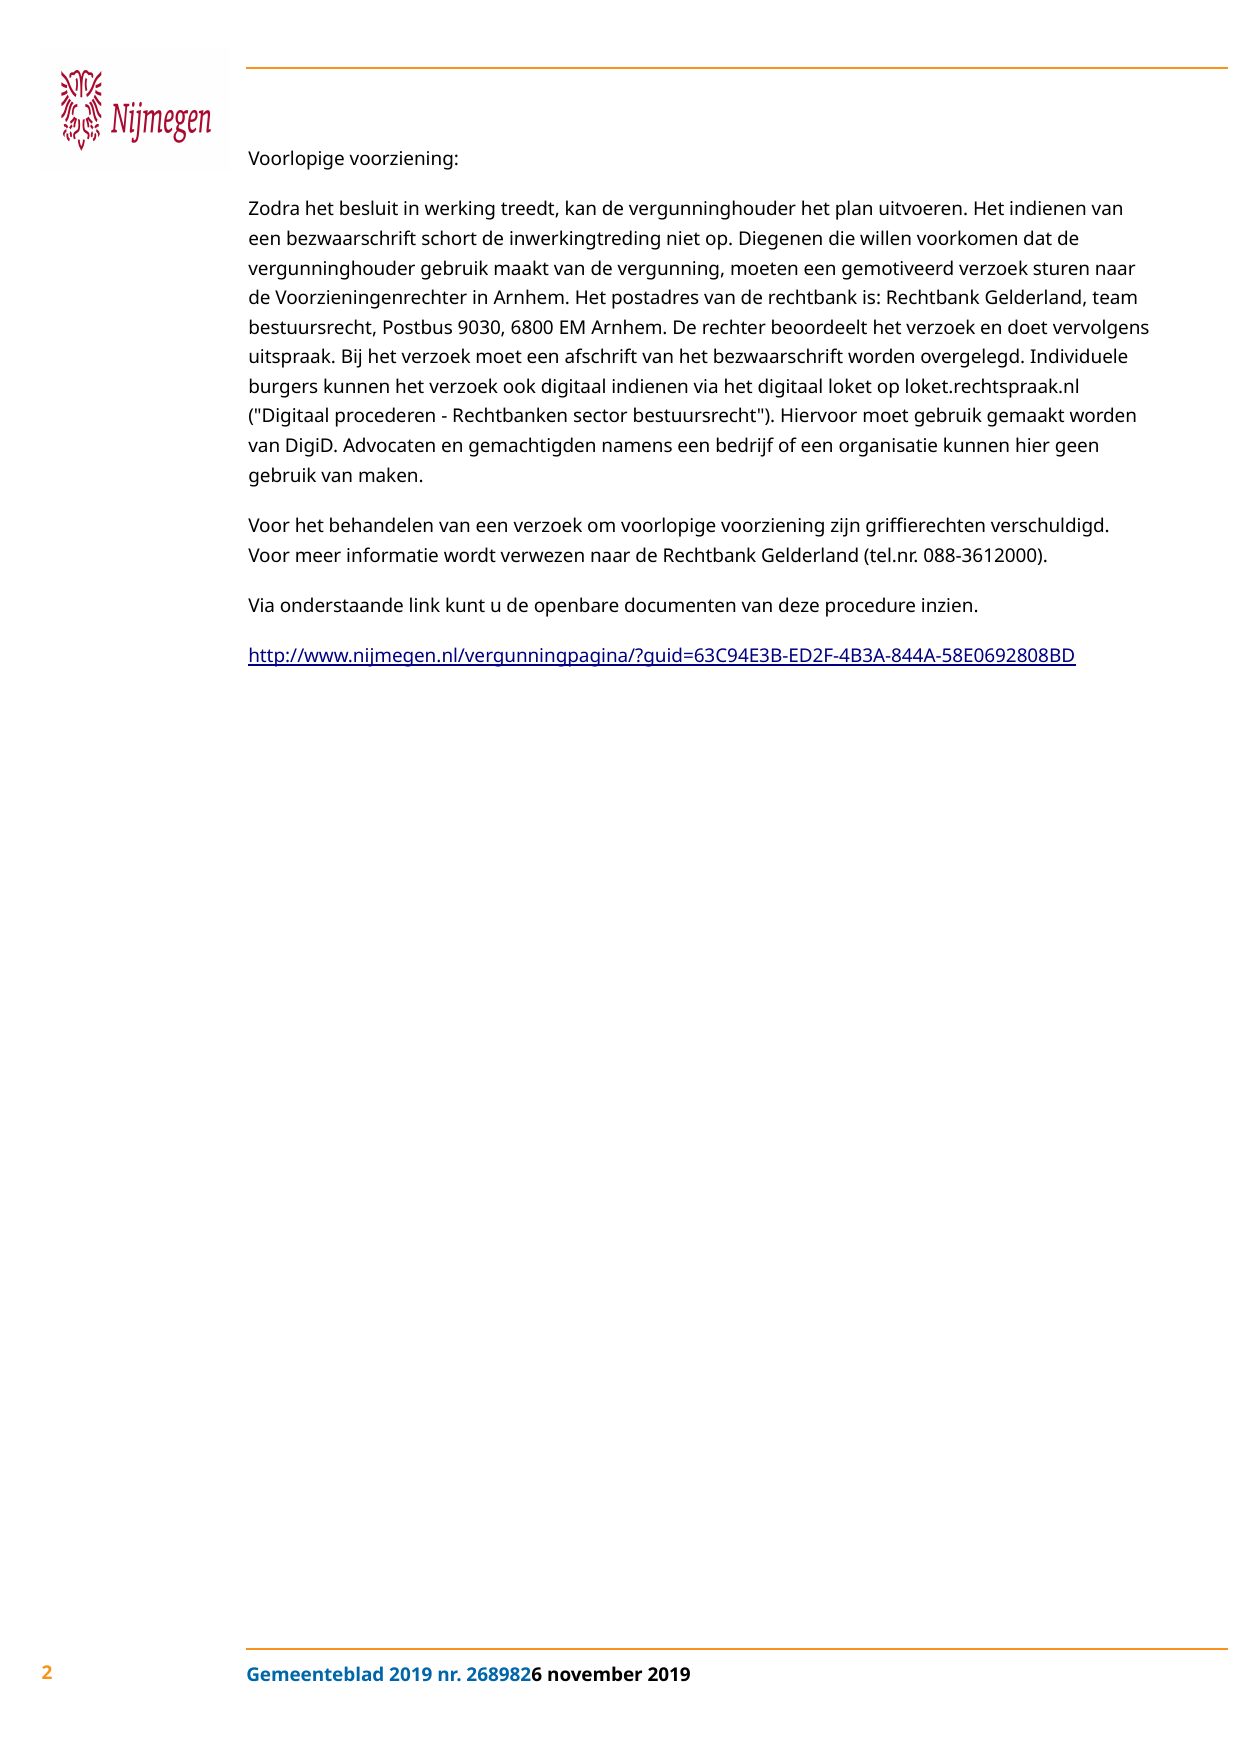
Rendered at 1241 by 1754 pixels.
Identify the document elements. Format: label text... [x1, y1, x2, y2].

text http://www.nijmegen.nl/vergunningpagina/?guid=63C94E3B-ED2F-4B3A-844A-58E0692808BD [248, 643, 1152, 668]
picture [41, 47, 231, 172]
text Zodra het besluit in werking treedt, kan de vergunninghouder het plan uitvoeren. Het indienen van een bezwaarschrift schort de inwerkingtreding niet op. Diegenen die willen voorkomen dat de vergunninghouder gebruik maakt van de vergunning, moeten een gemotiveerd verzoek sturen naar de Voorzieningenrechter in Arnhem. Het postadres van de rechtbank is: Rechtbank Gelderland, team bestuursrecht, Postbus 9030, 6800 EM Arnhem. De rechter beoordeelt het verzoek en doet vervolgens uitspraak. Bij het verzoek moet een afschrift van het bezwaarschrift worden overgelegd. Individuele burgers kunnen het verzoek ook digitaal indienen via het digitaal loket op loket.rechtspraak.nl ("Digitaal procederen - Rechtbanken sector bestuursrecht"). Hiervoor moet gebruik gemaakt worden van DigiD. Advocaten en gemachtigden namens een bedrijf of een organisatie kunnen hier geen gebruik van maken. [248, 196, 1152, 488]
text Voor het behandelen van een verzoek om voorlopige voorziening zijn griffierechten verschuldigd. Voor meer informatie wordt verwezen naar de Rechtbank Gelderland (tel.nr. 088-3612000). [248, 512, 1152, 568]
text Voorlopige voorziening: [248, 145, 1152, 171]
text Via onderstaande link kunt u de openbare documenten van deze procedure inzien. [248, 592, 1152, 618]
